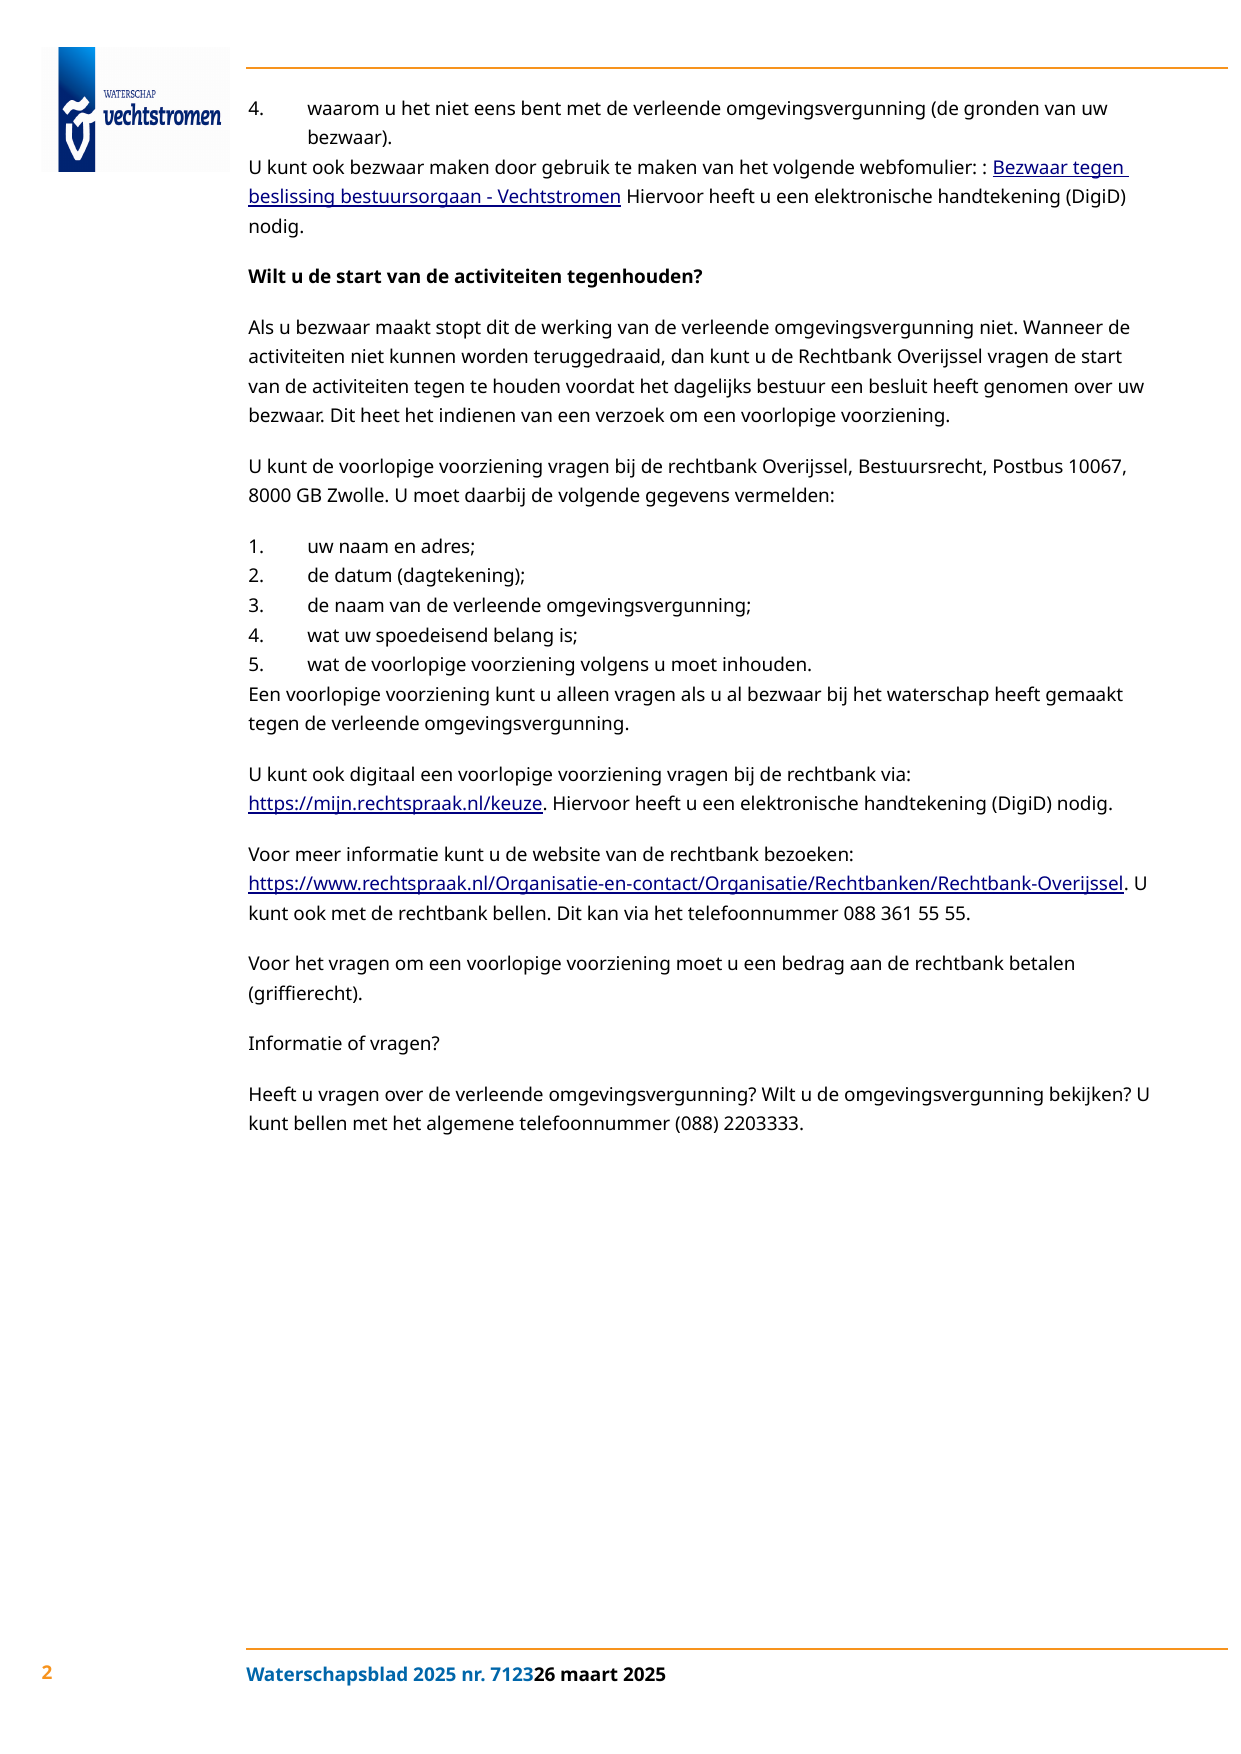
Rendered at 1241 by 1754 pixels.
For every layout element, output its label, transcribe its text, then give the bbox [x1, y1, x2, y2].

list wat uw spoedeisend belang is; [248, 622, 1152, 648]
text U kunt de voorlopige voorziening vragen bij de rechtbank Overijssel, Bestuursrecht, Postbus 10067, 8000 GB Zwolle. U moet daarbij de volgende gegevens vermelden: [248, 453, 1152, 508]
text U kunt ook bezwaar maken door gebruik te maken van het volgende webfomulier: : Bezwaar tegen beslissing bestuursorgaan - Vechtstromen Hiervoor heeft u een elektronische handtekening (DigiD) nodig. [248, 154, 1152, 239]
list de datum (dagtekening); [248, 563, 1152, 588]
text Wilt u de start van de activiteiten tegenhouden? [248, 263, 1152, 289]
text U kunt ook digitaal een voorlopige voorziening vragen bij de rechtbank via: https://mijn.rechtspraak.nl/keuze. Hiervoor heeft u een elektronische handtekening (DigiD) nodig. [248, 761, 1152, 816]
text Voor meer informatie kunt u de website van de rechtbank bezoeken: https://www.rechtspraak.nl/Organisatie-en-contact/Organisatie/Rechtbanken/Rechtbank-Overijssel. U kunt ook met de rechtbank bellen. Dit kan via het telefoonnummer 088 361 55 55. [248, 841, 1152, 926]
list de naam van de verleende omgevingsvergunning; [248, 592, 1152, 618]
list uw naam en adres; [248, 533, 1152, 559]
text Als u bezwaar maakt stopt dit de werking van de verleende omgevingsvergunning niet. Wanneer de activiteiten niet kunnen worden teruggedraaid, dan kunt u de Rechtbank Overijssel vragen de start van de activiteiten tegen te houden voordat het dagelijks bestuur een besluit heeft genomen over uw bezwaar. Dit heet het indienen van een verzoek om een voorlopige voorziening. [248, 314, 1152, 428]
picture [41, 47, 231, 172]
list wat de voorlopige voorziening volgens u moet inhouden. [248, 651, 1152, 677]
text Voor het vragen om een voorlopige voorziening moet u een bedrag aan de rechtbank betalen (griffierecht). [248, 951, 1152, 1006]
text Een voorlopige voorziening kunt u alleen vragen als u al bezwaar bij het waterschap heeft gemaakt tegen de verleende omgevingsvergunning. [248, 681, 1152, 736]
text Heeft u vragen over de verleende omgevingsvergunning? Wilt u de omgevingsvergunning bekijken? U kunt bellen met het algemene telefoonnummer (088) 2203333. [248, 1081, 1152, 1136]
list waarom u het niet eens bent met de verleende omgevingsvergunning (de gronden van uw bezwaar). [248, 95, 1152, 150]
text Informatie of vragen? [248, 1031, 1152, 1056]
